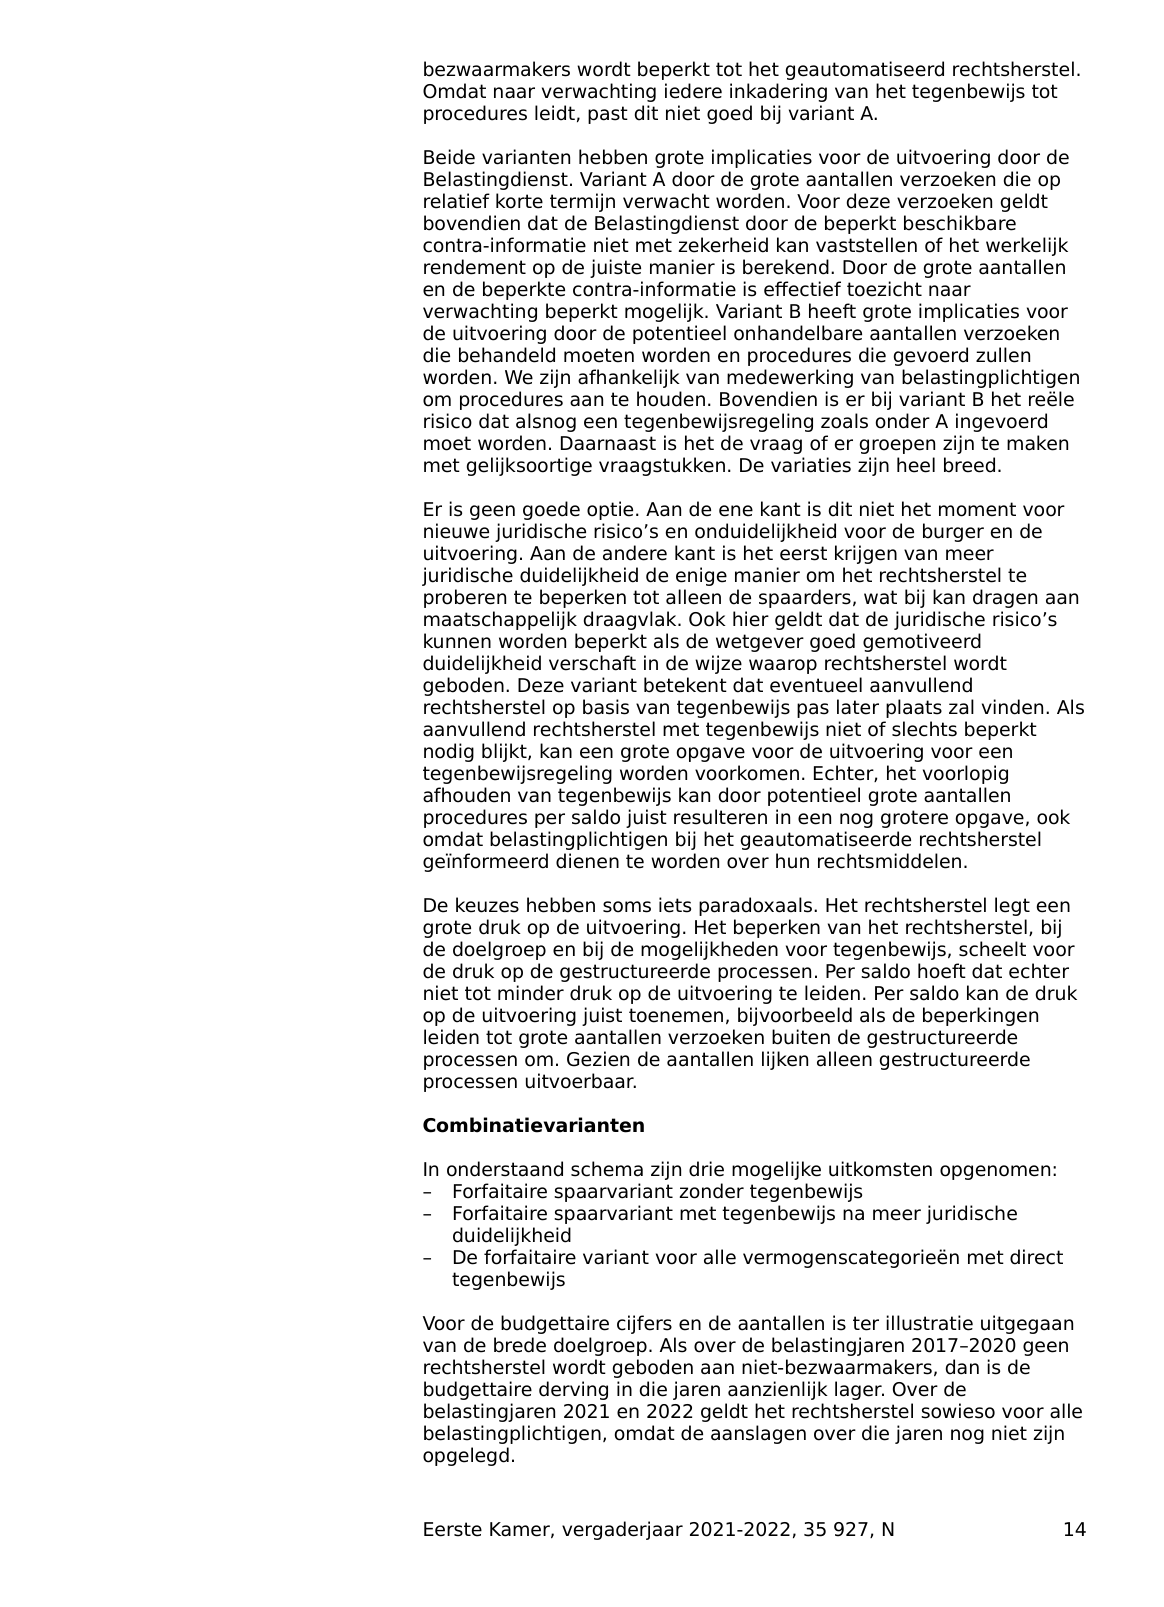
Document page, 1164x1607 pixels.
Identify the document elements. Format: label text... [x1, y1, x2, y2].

text De keuzes hebben soms iets paradoxaals. Het rechtsherstel legt een grote druk op de uitvoering. Het beperken van het rechtsherstel, bij de doelgroep en bij de mogelijkheden voor tegenbewijs, scheelt voor de druk op de gestructureerde processen. Per saldo hoeft dat echter niet tot minder druk op de uitvoering te leiden. Per saldo kan de druk op de uitvoering juist toenemen, bijvoorbeeld als de beperkingen leiden tot grote aantallen verzoeken buiten de gestructureerde processen om. Gezien de aantallen lijken alleen gestructureerde processen uitvoerbaar. [422, 895, 1087, 1093]
text In onderstaand schema zijn drie mogelijke uitkomsten opgenomen: [422, 1159, 1087, 1181]
text – Forfaitaire spaarvariant zonder tegenbewijs [422, 1181, 1087, 1203]
text Voor de budgettaire cijfers en de aantallen is ter illustratie uitgegaan van de brede doelgroep. Als over de belastingjaren 2017–2020 geen rechtsherstel wordt geboden aan niet-bezwaarmakers, dan is de budgettaire derving in die jaren aanzienlijk lager. Over de belastingjaren 2021 en 2022 geldt het rechtsherstel sowieso voor alle belastingplichtigen, omdat de aanslagen over die jaren nog niet zijn opgelegd. [422, 1313, 1087, 1467]
text Er is geen goede optie. Aan de ene kant is dit niet het moment voor nieuwe juridische risico’s en onduidelijkheid voor de burger en de uitvoering. Aan de andere kant is het eerst krijgen van meer juridische duidelijkheid de enige manier om het rechtsherstel te proberen te beperken tot alleen de spaarders, wat bij kan dragen aan maatschappelijk draagvlak. Ook hier geldt dat de juridische risico’s kunnen worden beperkt als de wetgever goed gemotiveerd duidelijkheid verschaft in de wijze waarop rechtsherstel wordt geboden. Deze variant betekent dat eventueel aanvullend rechtsherstel op basis van tegenbewijs pas later plaats zal vinden. Als aanvullend rechtsherstel met tegenbewijs niet of slechts beperkt nodig blijkt, kan een grote opgave voor de uitvoering voor een tegenbewijsregeling worden voorkomen. Echter, het voorlopig afhouden van tegenbewijs kan door potentieel grote aantallen procedures per saldo juist resulteren in een nog grotere opgave, ook omdat belastingplichtigen bij het geautomatiseerde rechtsherstel geïnformeerd dienen te worden over hun rechtsmiddelen. [422, 499, 1087, 873]
text bezwaarmakers wordt beperkt tot het geautomatiseerd rechtsherstel. Omdat naar verwachting iedere inkadering van het tegenbewijs tot procedures leidt, past dit niet goed bij variant A. [422, 59, 1087, 125]
subtitle Combinatievarianten [422, 1115, 1087, 1137]
text – De forfaitaire variant voor alle vermogenscategorieën met direct tegenbewijs [422, 1247, 1087, 1291]
text – Forfaitaire spaarvariant met tegenbewijs na meer juridische duidelijkheid [422, 1203, 1087, 1247]
text Beide varianten hebben grote implicaties voor de uitvoering door de Belastingdienst. Variant A door de grote aantallen verzoeken die op relatief korte termijn verwacht worden. Voor deze verzoeken geldt bovendien dat de Belastingdienst door de beperkt beschikbare contra-informatie niet met zekerheid kan vaststellen of het werkelijk rendement op de juiste manier is berekend. Door de grote aantallen en de beperkte contra-informatie is effectief toezicht naar verwachting beperkt mogelijk. Variant B heeft grote implicaties voor de uitvoering door de potentieel onhandelbare aantallen verzoeken die behandeld moeten worden en procedures die gevoerd zullen worden. We zijn afhankelijk van medewerking van belastingplichtigen om procedures aan te houden. Bovendien is er bij variant B het reële risico dat alsnog een tegenbewijsregeling zoals onder A ingevoerd moet worden. Daarnaast is het de vraag of er groepen zijn te maken met gelijksoortige vraagstukken. De variaties zijn heel breed. [422, 147, 1087, 477]
